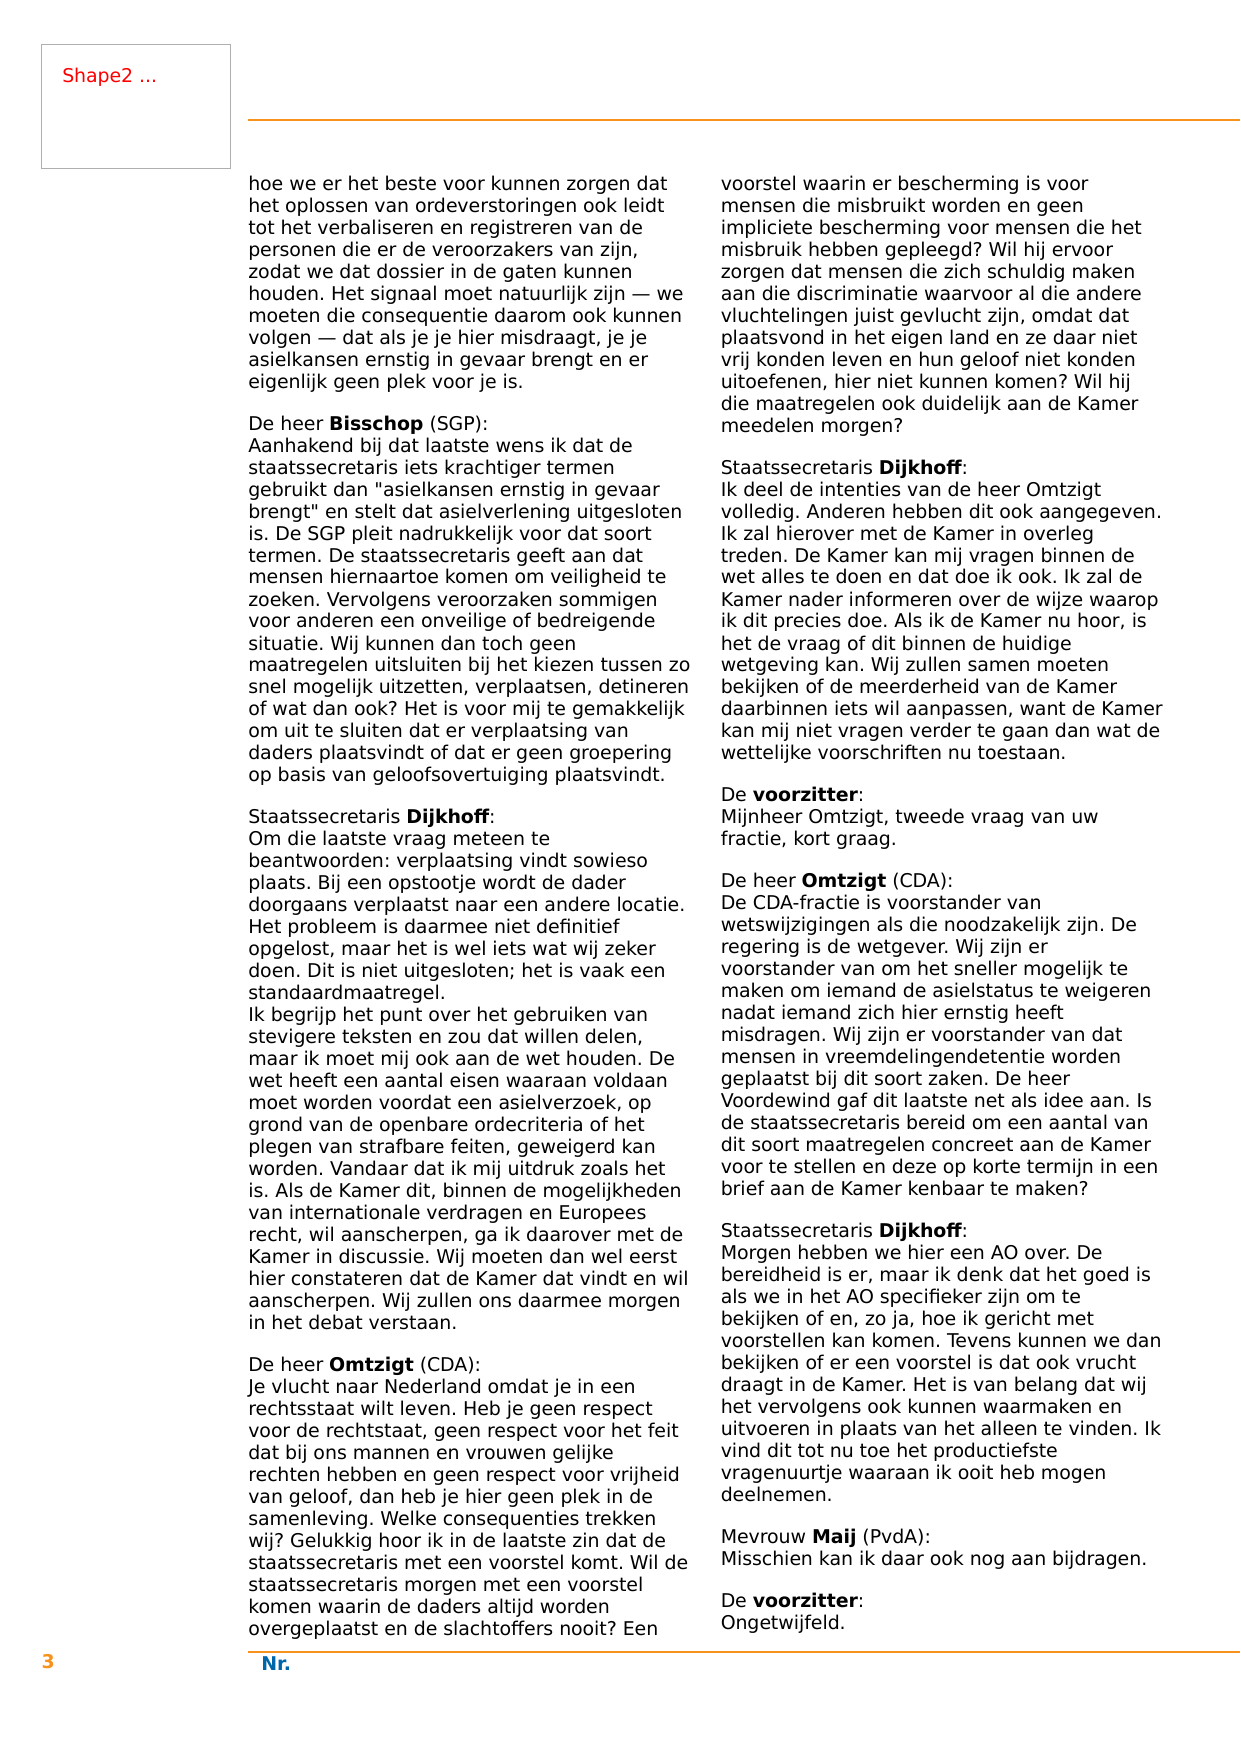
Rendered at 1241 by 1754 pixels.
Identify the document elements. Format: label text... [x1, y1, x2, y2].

text Om die laatste vraag meteen te beantwoorden: verplaatsing vindt sowieso plaats. Bij een opstootje wordt de dader doorgaans verplaatst naar een andere locatie. Het probleem is daarmee niet definitief opgelost, maar het is wel iets wat wij zeker doen. Dit is niet uitgesloten; het is vaak een standaardmaatregel. [248, 828, 691, 1004]
text Morgen hebben we hier een AO over. De bereidheid is er, maar ik denk dat het goed is als we in het AO specifieker zijn om te bekijken of en, zo ja, hoe ik gericht met voorstellen kan komen. Tevens kunnen we dan bekijken of er een voorstel is dat ook vrucht draagt in de Kamer. Het is van belang dat wij het vervolgens ook kunnen waarmaken en uitvoeren in plaats van het alleen te vinden. Ik vind dit tot nu toe het productiefste vragenuurtje waaraan ik ooit heb mogen deelnemen. [721, 1242, 1163, 1506]
text Ongetwijfeld. [721, 1612, 1163, 1633]
text Ik deel de intenties van de heer Omtzigt volledig. Anderen hebben dit ook aangegeven. Ik zal hierover met de Kamer in overleg treden. De Kamer kan mij vragen binnen de wet alles te doen en dat doe ik ook. Ik zal de Kamer nader informeren over de wijze waarop ik dit precies doe. Als ik de Kamer nu hoor, is het de vraag of dit binnen de huidige wetgeving kan. Wij zullen samen moeten bekijken of de meerderheid van de Kamer daarbinnen iets wil aanpassen, want de Kamer kan mij niet vragen verder te gaan dan wat de wettelijke voorschriften nu toestaan. [721, 478, 1163, 764]
text De heer Omtzigt (CDA): [721, 870, 1163, 892]
text De voorzitter: [721, 1589, 1163, 1612]
text De heer Bisschop (SGP): [248, 413, 691, 434]
text voorstel waarin er bescherming is voor mensen die misbruikt worden en geen impliciete bescherming voor mensen die het misbruik hebben gepleegd? Wil hij ervoor zorgen dat mensen die zich schuldig maken aan die discriminatie waarvoor al die andere vluchtelingen juist gevlucht zijn, omdat dat plaatsvond in het eigen land en ze daar niet vrij konden leven en hun geloof niet konden uitoefenen, hier niet kunnen komen? Wil hij die maatregelen ook duidelijk aan de Kamer meedelen morgen? [721, 173, 1163, 437]
text Ik begrijp het punt over het gebruiken van stevigere teksten en zou dat willen delen, maar ik moet mij ook aan de wet houden. De wet heeft een aantal eisen waaraan voldaan moet worden voordat een asielverzoek, op grond van de openbare ordecriteria of het plegen van strafbare feiten, geweigerd kan worden. Vandaar dat ik mij uitdruk zoals het is. Als de Kamer dit, binnen de mogelijkheden van internationale verdragen en Europees recht, wil aanscherpen, ga ik daarover met de Kamer in discussie. Wij moeten dan wel eerst hier constateren dat de Kamer dat vindt en wil aanscherpen. Wij zullen ons daarmee morgen in het debat verstaan. [248, 1004, 691, 1334]
text Staatssecretaris Dijkhoff: [248, 806, 691, 828]
text Aanhakend bij dat laatste wens ik dat de staatssecretaris iets krachtiger termen gebruikt dan "asielkansen ernstig in gevaar brengt" en stelt dat asielverlening uitgesloten is. De SGP pleit nadrukkelijk voor dat soort termen. De staatssecretaris geeft aan dat mensen hiernaartoe komen om veiligheid te zoeken. Vervolgens veroorzaken sommigen voor anderen een onveilige of bedreigende situatie. Wij kunnen dan toch geen maatregelen uitsluiten bij het kiezen tussen zo snel mogelijk uitzetten, verplaatsen, detineren of wat dan ook? Het is voor mij te gemakkelijk om uit te sluiten dat er verplaatsing van daders plaatsvindt of dat er geen groepering op basis van geloofsovertuiging plaatsvindt. [248, 434, 691, 786]
text Mevrouw Maij (PvdA): [721, 1526, 1163, 1548]
text De CDA-fractie is voorstander van wetswijzigingen als die noodzakelijk zijn. De regering is de wetgever. Wij zijn er voorstander van om het sneller mogelijk te maken om iemand de asielstatus te weigeren nadat iemand zich hier ernstig heeft misdragen. Wij zijn er voorstander van dat mensen in vreemdelingendetentie worden geplaatst bij dit soort zaken. De heer Voordewind gaf dit laatste net als idee aan. Is de staatssecretaris bereid om een aantal van dit soort maatregelen concreet aan de Kamer voor te stellen en deze op korte termijn in een brief aan de Kamer kenbaar te maken? [721, 892, 1163, 1200]
text Staatssecretaris Dijkhoff: [721, 457, 1163, 478]
text Mijnheer Omtzigt, tweede vraag van uw fractie, kort graag. [721, 806, 1163, 850]
text De voorzitter: [721, 784, 1163, 806]
text Je vlucht naar Nederland omdat je in een rechtsstaat wilt leven. Heb je geen respect voor de rechtstaat, geen respect voor het feit dat bij ons mannen en vrouwen gelijke rechten hebben en geen respect voor vrijheid van geloof, dan heb je hier geen plek in de samenleving. Welke consequenties trekken wij? Gelukkig hoor ik in de laatste zin dat de staatssecretaris met een voorstel komt. Wil de staatssecretaris morgen met een voorstel komen waarin de daders altijd worden overgeplaatst en de slachtoffers nooit? Een [248, 1376, 691, 1639]
text Staatssecretaris Dijkhoff: [721, 1220, 1163, 1242]
text Misschien kan ik daar ook nog aan bijdragen. [721, 1548, 1163, 1569]
text hoe we er het beste voor kunnen zorgen dat het oplossen van ordeverstoringen ook leidt tot het verbaliseren en registreren van de personen die er de veroorzakers van zijn, zodat we dat dossier in de gaten kunnen houden. Het signaal moet natuurlijk zijn — we moeten die consequentie daarom ook kunnen volgen — dat als je je hier misdraagt, je je asielkansen ernstig in gevaar brengt en er eigenlijk geen plek voor je is. [248, 173, 691, 393]
text De heer Omtzigt (CDA): [248, 1354, 691, 1376]
